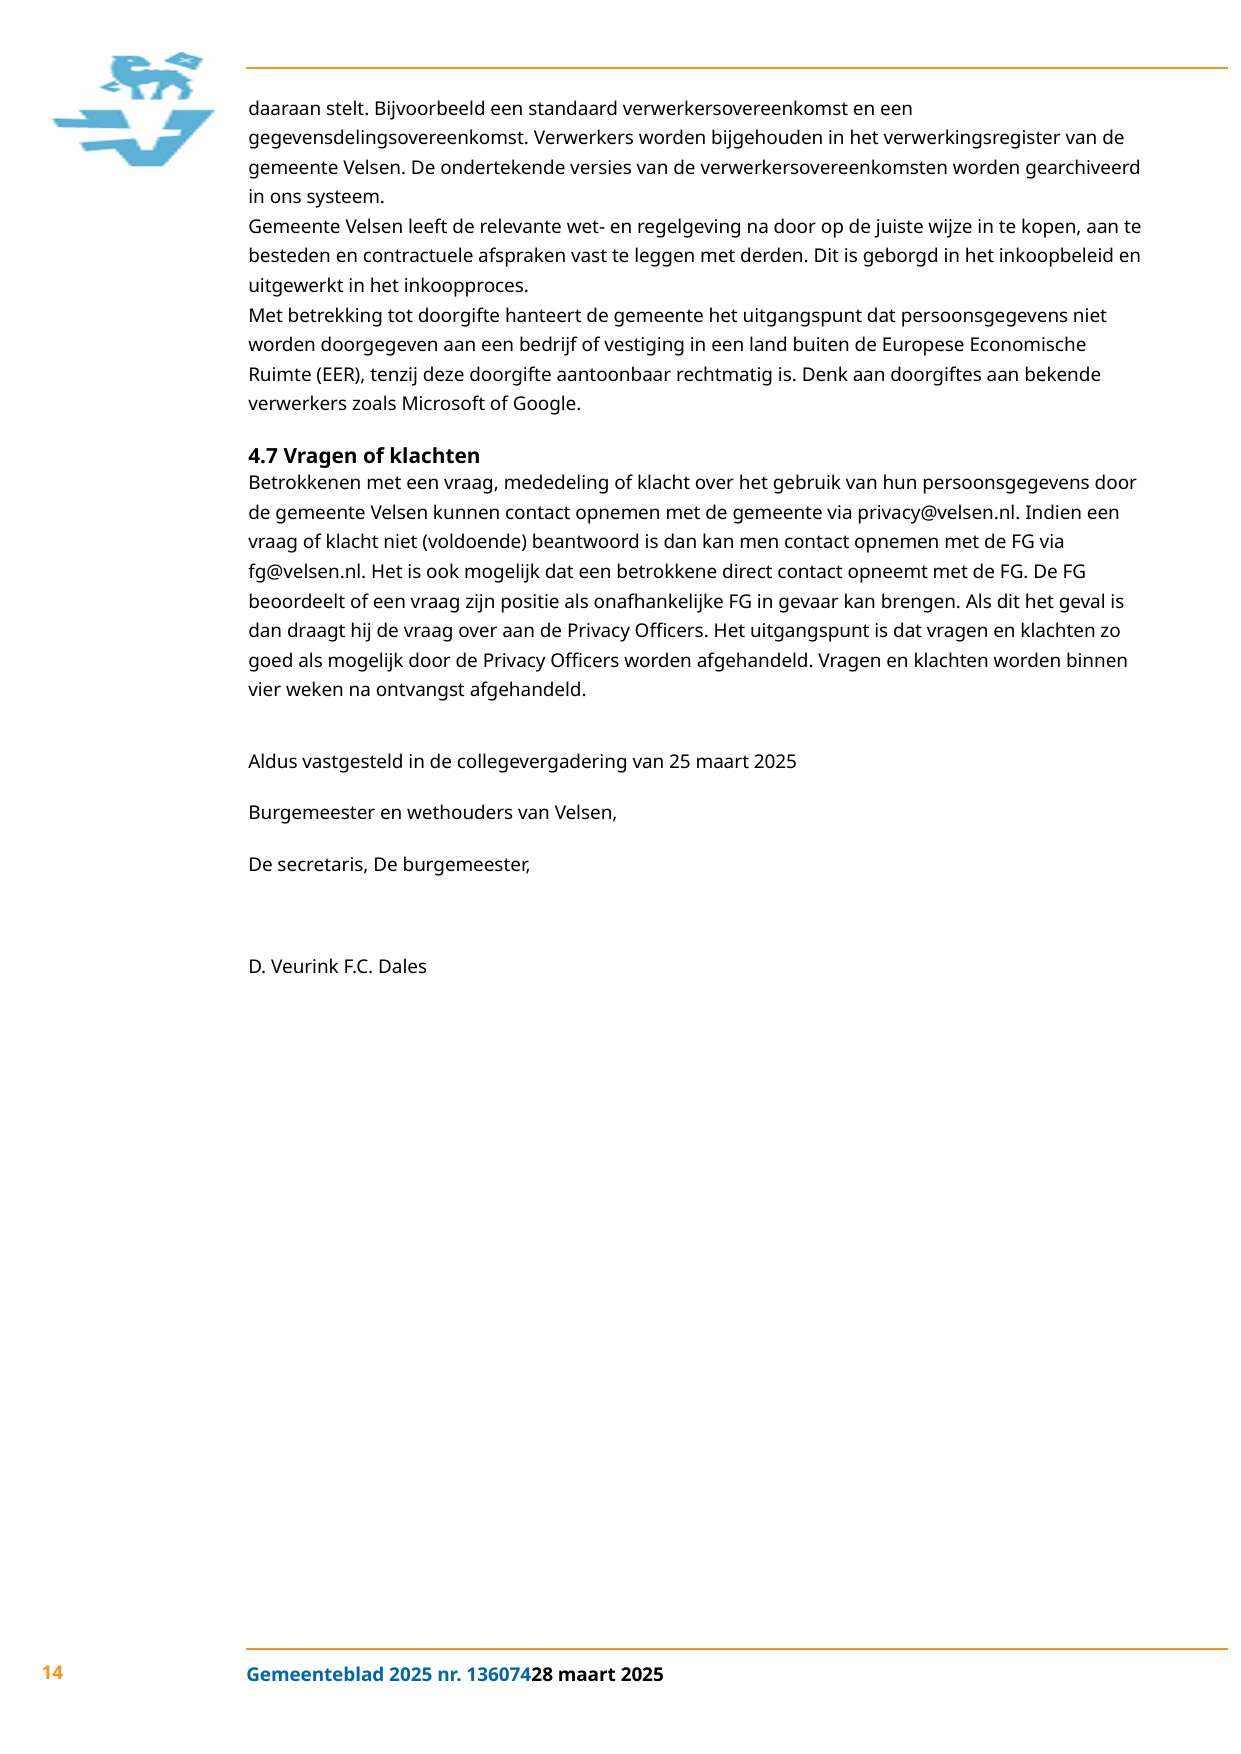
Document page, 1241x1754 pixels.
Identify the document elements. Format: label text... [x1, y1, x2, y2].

text De secretaris, De burgemeester, [248, 851, 1152, 877]
text Burgemeester en wethouders van Velsen, [248, 799, 1152, 825]
text Aldus vastgesteld in de collegevergadering van 25 maart 2025 [248, 748, 1152, 774]
text 4.7 Vragen of klachten [248, 441, 1152, 469]
text Met betrekking tot doorgifte hanteert de gemeente het uitgangspunt dat persoonsgegevens niet worden doorgegeven aan een bedrijf of vestiging in een land buiten de Europese Economische Ruimte (EER), tenzij deze doorgifte aantoonbaar rechtmatig is. Denk aan doorgiftes aan bekende verwerkers zoals Microsoft of Google. [248, 302, 1152, 416]
text Gemeente Velsen leeft de relevante wet- en regelgeving na door op de juiste wijze in te kopen, aan te besteden en contractuele afspraken vast te leggen met derden. Dit is geborgd in het inkoopbeleid en uitgewerkt in het inkoopproces. [248, 213, 1152, 298]
text D. Veurink F.C. Dales [248, 954, 1152, 979]
text Betrokkenen met een vraag, mededeling of klacht over het gebruik van hun persoonsgegevens door de gemeente Velsen kunnen contact opnemen met de gemeente via privacy@velsen.nl. Indien een vraag of klacht niet (voldoende) beantwoord is dan kan men contact opnemen met de FG via fg@velsen.nl. Het is ook mogelijk dat een betrokkene direct contact opneemt met de FG. De FG beoordeelt of een vraag zijn positie als onafhankelijke FG in gevaar kan brengen. Als dit het geval is dan draagt hij de vraag over aan de Privacy Officers. Het uitgangspunt is dat vragen en klachten zo goed als mogelijk door de Privacy Officers worden afgehandeld. Vragen en klachten worden binnen vier weken na ontvangst afgehandeld. [248, 469, 1152, 702]
text daaraan stelt. Bijvoorbeeld een standaard verwerkersovereenkomst en een gegevensdelingsovereenkomst. Verwerkers worden bijgehouden in het verwerkingsregister van de gemeente Velsen. De ondertekende versies van de verwerkersovereenkomsten worden gearchiveerd in ons systeem. [248, 95, 1152, 209]
picture [41, 47, 231, 172]
